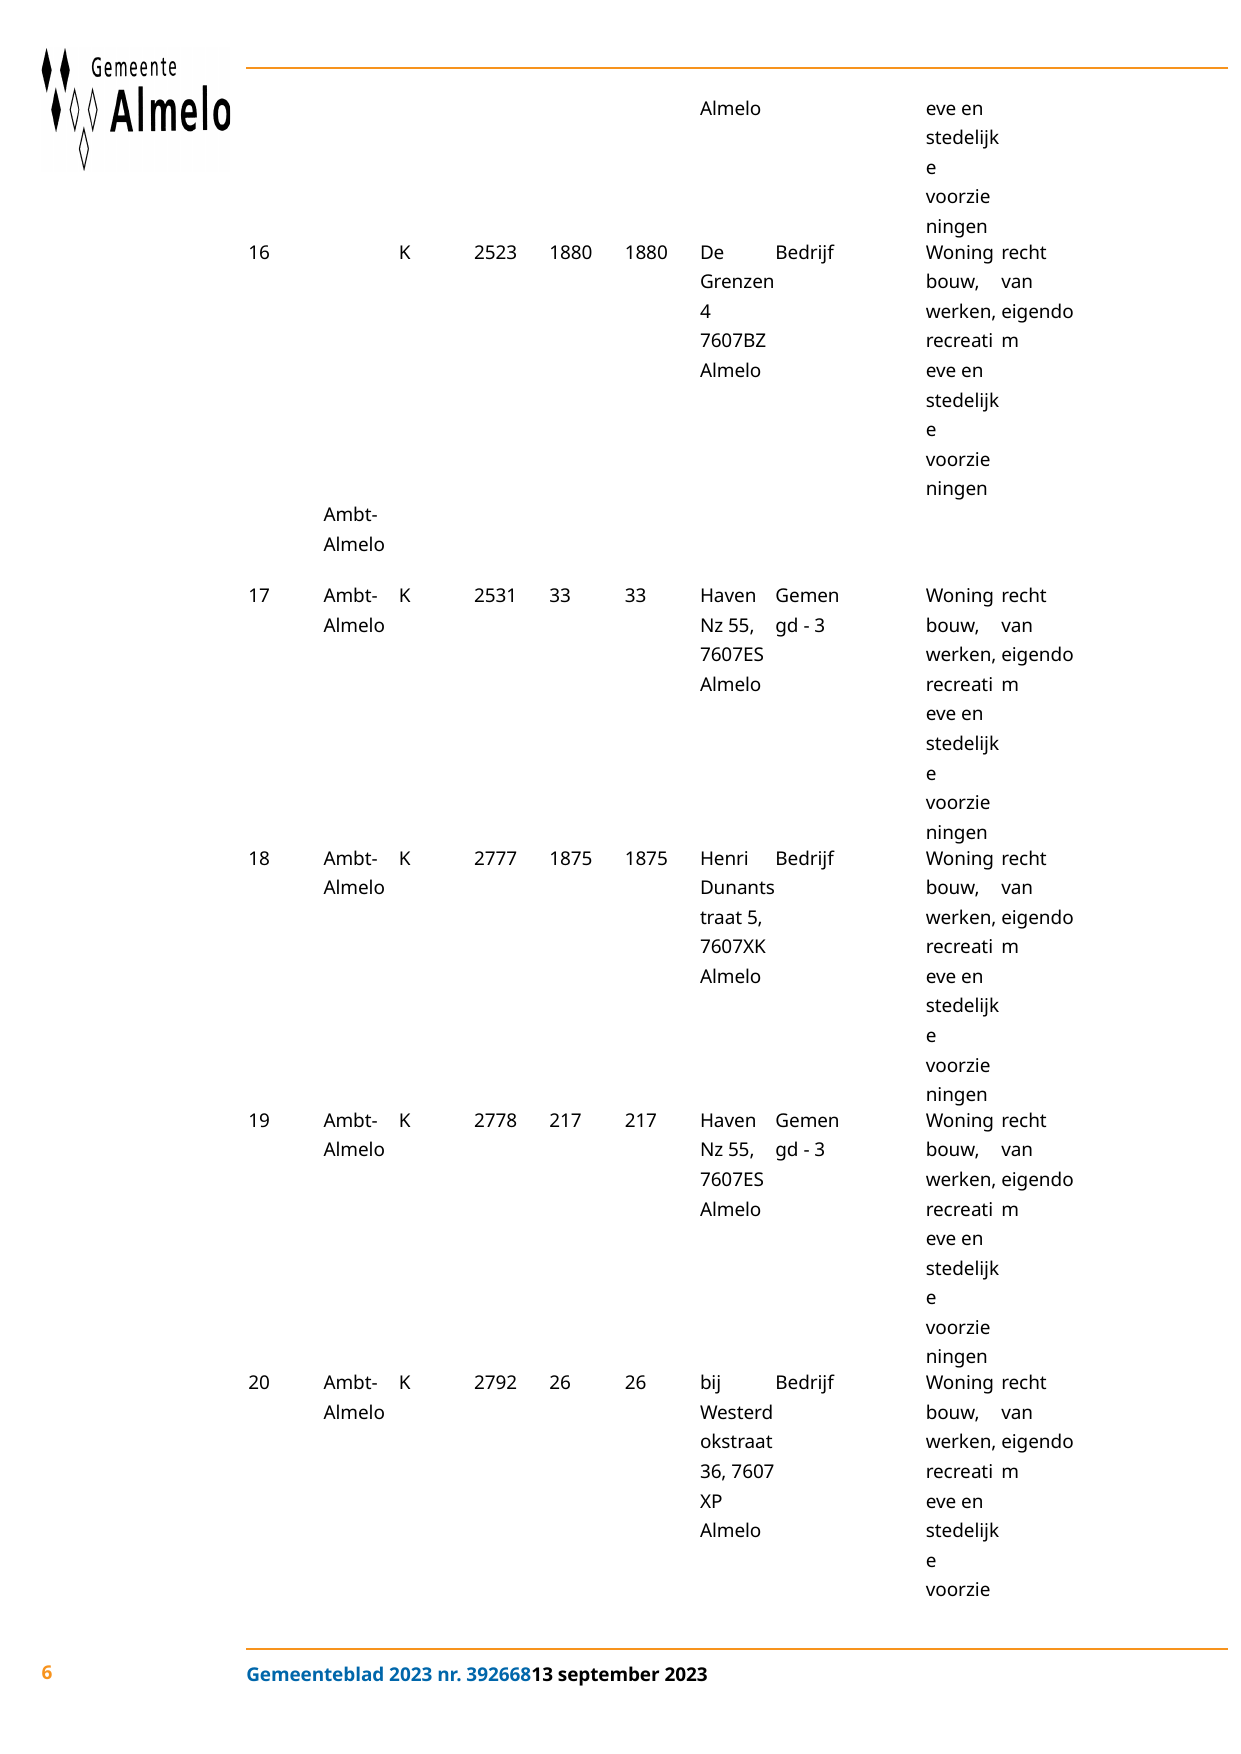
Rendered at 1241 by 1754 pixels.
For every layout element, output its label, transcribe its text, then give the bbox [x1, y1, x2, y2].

picture [41, 47, 231, 172]
table_cell 2777 [474, 845, 549, 1107]
table_cell [474, 95, 549, 239]
table_cell recht van eigendom [1001, 845, 1076, 1107]
table_cell Haven Nz 55, 7607ES Almelo [700, 1107, 775, 1369]
table_cell [850, 557, 926, 582]
table_cell 1875 [625, 845, 700, 1107]
table_cell K [399, 239, 474, 501]
table_cell Woningbouw, werken, recreatieve en stedelijke voorzieningen [926, 239, 1001, 501]
table_cell [323, 557, 398, 582]
table_cell [399, 557, 474, 582]
table_cell [248, 501, 323, 557]
table_cell Henri Dunantstraat 5, 7607XK Almelo [700, 845, 775, 1107]
table_cell [850, 582, 926, 845]
table_cell [474, 557, 549, 582]
table_cell [248, 557, 323, 582]
table_cell 26 [549, 1370, 624, 1602]
table_cell Bedrijf [775, 239, 850, 501]
table_cell [850, 501, 926, 557]
table_cell [474, 501, 549, 557]
table_cell K [399, 845, 474, 1107]
table_cell Ambt-Almelo [323, 582, 398, 845]
table_cell [850, 239, 926, 501]
table_cell [850, 1370, 926, 1602]
table_cell 1875 [549, 845, 624, 1107]
table_cell Gemengd - 3 [775, 1107, 850, 1369]
table_cell [625, 501, 700, 557]
table_cell recht van eigendom [1001, 582, 1076, 845]
table_cell Woningbouw, werken, recreatieve en stedelijke voorzie [926, 1370, 1001, 1602]
table_cell [926, 557, 1001, 582]
table_cell recht van eigendom [1001, 1370, 1076, 1602]
table_cell [1001, 95, 1076, 239]
table_cell Almelo [700, 95, 775, 239]
table_cell [775, 557, 850, 582]
table_cell [700, 501, 775, 557]
table_cell Woningbouw, werken, recreatieve en stedelijke voorzieningen [926, 582, 1001, 845]
table_cell Ambt-Almelo [323, 1370, 398, 1602]
table_cell 2778 [474, 1107, 549, 1369]
table_cell recht van eigendom [1001, 1107, 1076, 1369]
table_cell K [399, 582, 474, 845]
table_cell [775, 95, 850, 239]
table_cell 217 [625, 1107, 700, 1369]
table_cell 1880 [625, 239, 700, 501]
table_cell Ambt-Almelo [323, 501, 398, 557]
table_cell Haven Nz 55, 7607ES Almelo [700, 582, 775, 845]
table_cell De Grenzen 4 7607BZ Almelo [700, 239, 775, 501]
table_cell 2523 [474, 239, 549, 501]
table_cell [625, 557, 700, 582]
table_cell [625, 95, 700, 239]
table_cell eve en stedelijke voorzieningen [926, 95, 1001, 239]
table_cell [248, 95, 323, 239]
table_cell 16 [248, 239, 323, 501]
table_cell Gemengd - 3 [775, 582, 850, 845]
table_cell Woningbouw, werken, recreatieve en stedelijke voorzieningen [926, 1107, 1001, 1369]
table_cell 33 [549, 582, 624, 845]
table_cell [399, 501, 474, 557]
table_cell Ambt-Almelo [323, 1107, 398, 1369]
table_cell [775, 501, 850, 557]
table_cell [549, 557, 624, 582]
table_cell [323, 239, 398, 501]
table_cell 26 [625, 1370, 700, 1602]
table_cell K [399, 1107, 474, 1369]
table_cell [549, 95, 624, 239]
table_cell [1001, 557, 1076, 582]
table_cell recht van eigendom [1001, 239, 1076, 501]
table_cell 17 [248, 582, 323, 845]
table_cell Ambt-Almelo [323, 845, 398, 1107]
table_cell 2792 [474, 1370, 549, 1602]
table_cell 33 [625, 582, 700, 845]
table_cell [323, 95, 398, 239]
table_cell 19 [248, 1107, 323, 1369]
table_cell [850, 845, 926, 1107]
table_cell 217 [549, 1107, 624, 1369]
table_cell [700, 557, 775, 582]
table_cell K [399, 1370, 474, 1602]
table_cell [399, 95, 474, 239]
table_cell Bedrijf [775, 845, 850, 1107]
table_cell [926, 501, 1001, 557]
table_cell [850, 95, 926, 239]
table_cell [549, 501, 624, 557]
table_cell [850, 1107, 926, 1369]
table_cell 2531 [474, 582, 549, 845]
table_cell 18 [248, 845, 323, 1107]
table_cell Bedrijf [775, 1370, 850, 1602]
table_cell [1001, 501, 1076, 557]
table_cell 1880 [549, 239, 624, 501]
table_cell bij Westerdokstraat 36, 7607 XP Almelo [700, 1370, 775, 1602]
table_cell 20 [248, 1370, 323, 1602]
table_cell Woningbouw, werken, recreatieve en stedelijke voorzieningen [926, 845, 1001, 1107]
